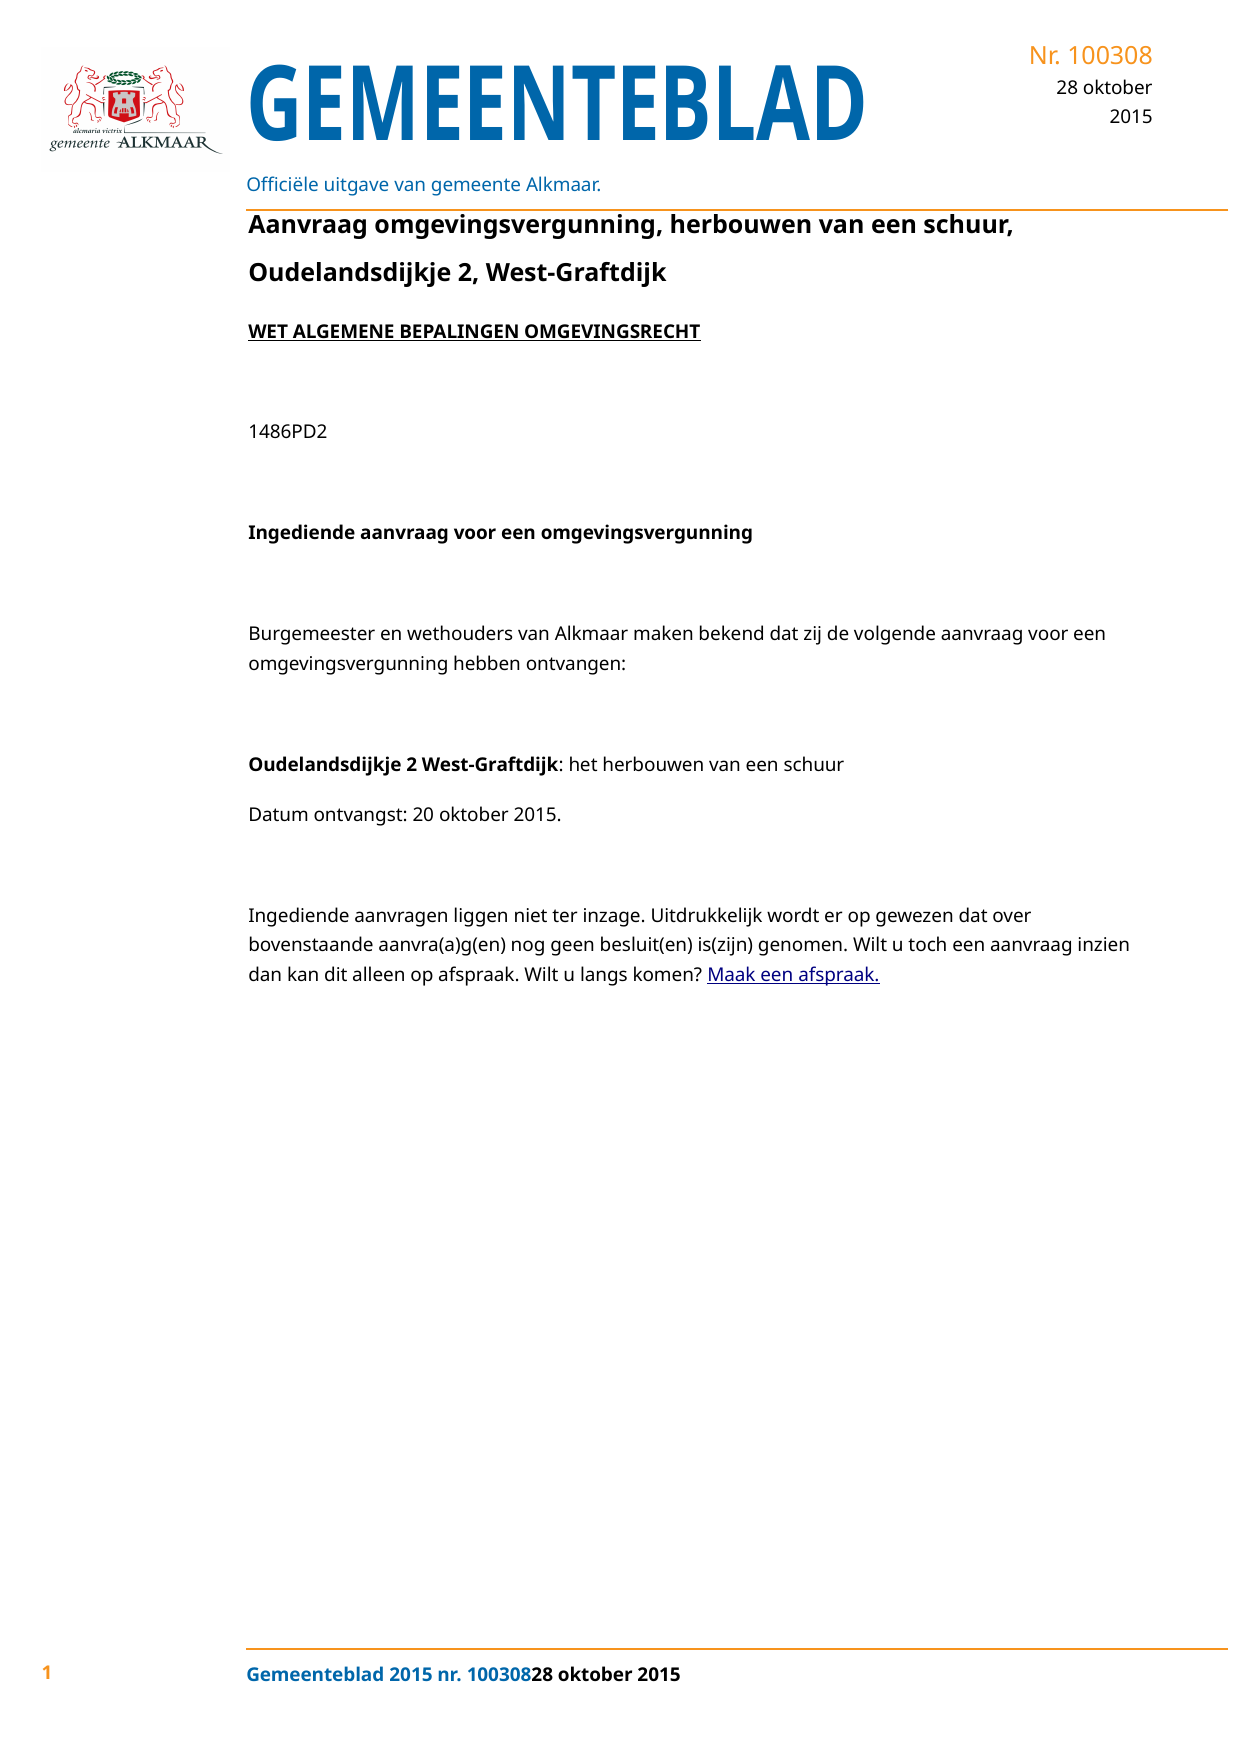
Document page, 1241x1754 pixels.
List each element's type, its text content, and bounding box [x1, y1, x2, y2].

text Aanvraag omgevingsvergunning, herbouwen van een schuur, Oudelandsdijkje 2, West-Graftdijk [248, 211, 1152, 288]
text 1486PD2 [248, 419, 1152, 444]
text Oudelandsdijkje 2 West-Graftdijk: het herbouwen van een schuur [248, 751, 1152, 777]
picture [41, 47, 231, 172]
text Burgemeester en wethouders van Alkmaar maken bekend dat zij de volgende aanvraag voor een omgevingsvergunning hebben ontvangen: [248, 620, 1152, 676]
text Datum ontvangst: 20 oktober 2015. [248, 801, 1152, 827]
text Ingediende aanvraag voor een omgevingsvergunning [248, 519, 1152, 545]
text WET ALGEMENE BEPALINGEN OMGEVINGSRECHT [248, 318, 1152, 344]
text Ingediende aanvragen liggen niet ter inzage. Uitdrukkelijk wordt er op gewezen dat over bovenstaande aanvra(a)g(en) nog geen besluit(en) is(zijn) genomen. Wilt u toch een aanvraag inzien dan kan dit alleen op afspraak. Wilt u langs komen? Maak een afspraak. [248, 902, 1152, 987]
